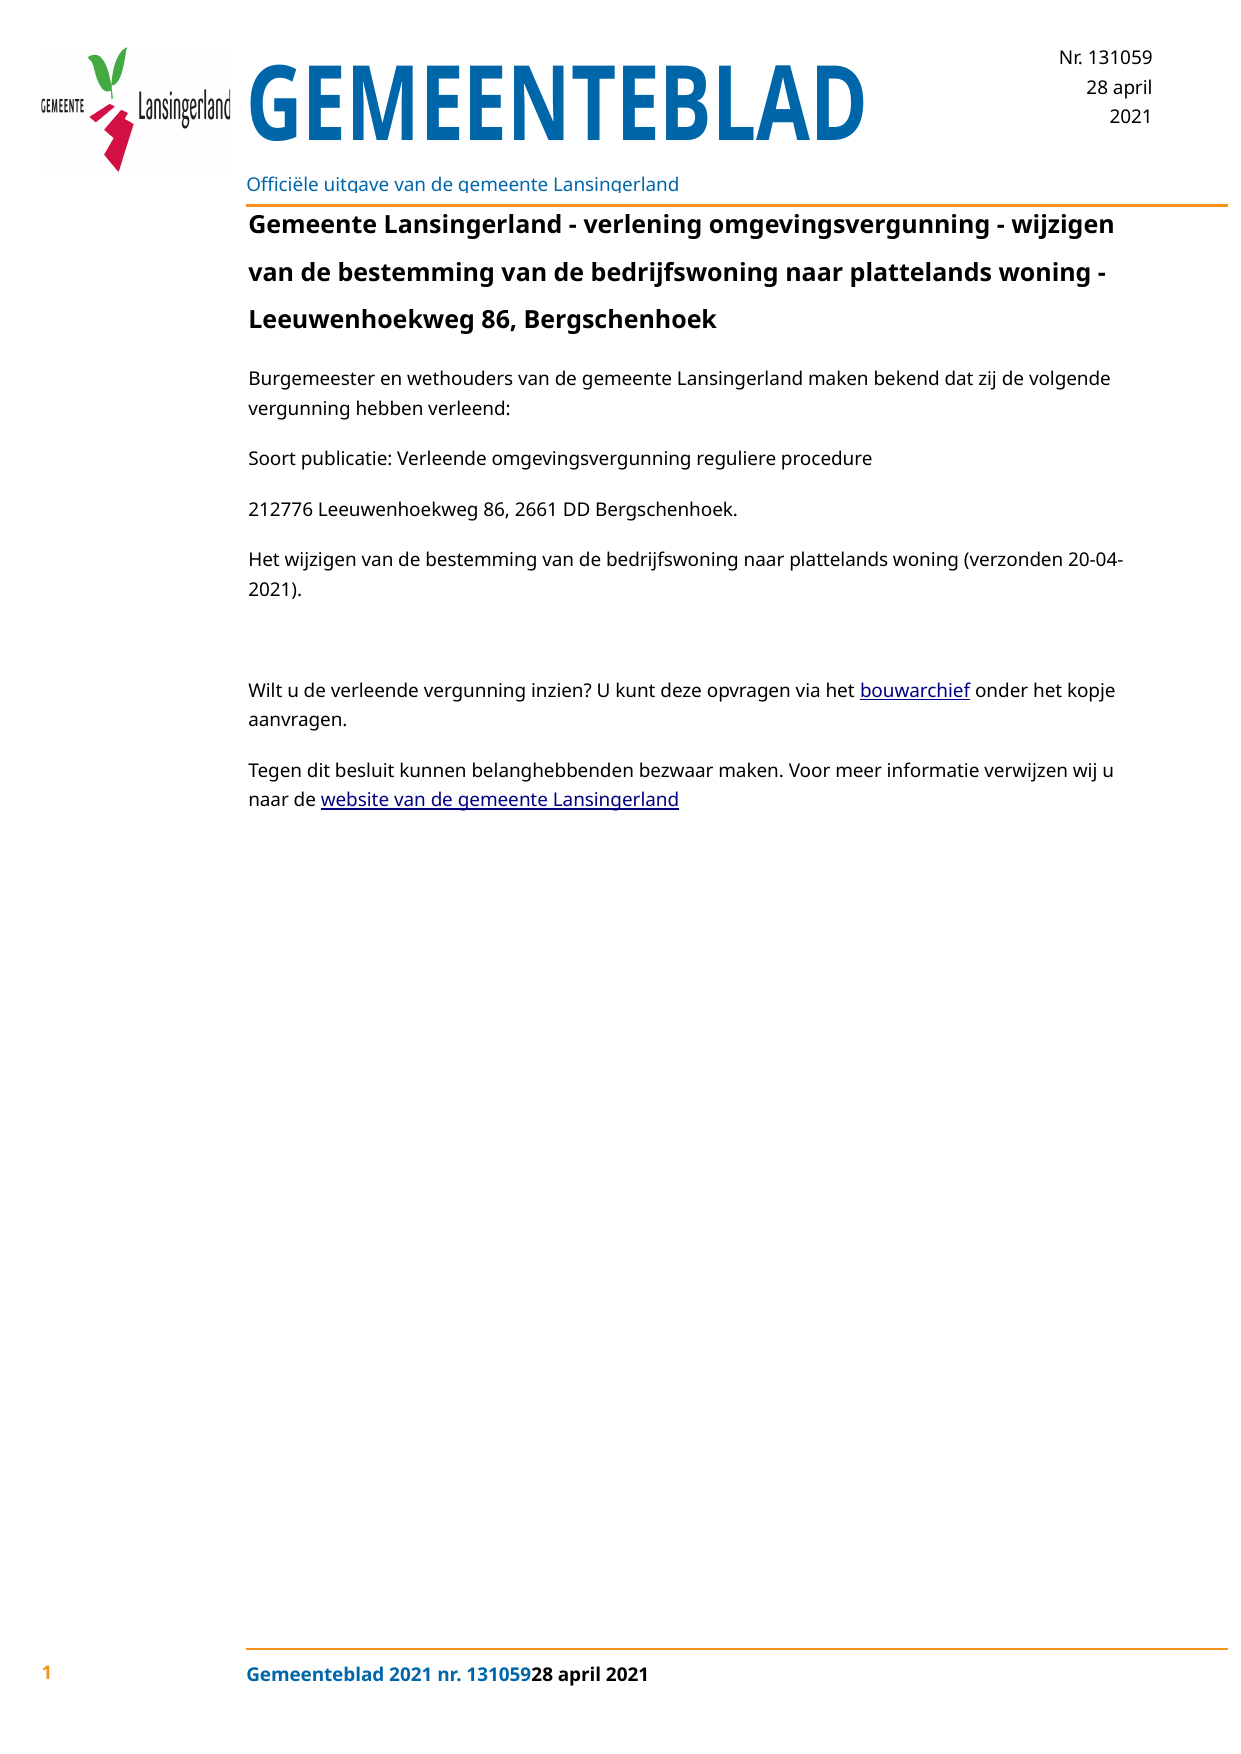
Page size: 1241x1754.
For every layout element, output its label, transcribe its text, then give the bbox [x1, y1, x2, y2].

text Tegen dit besluit kunnen belanghebbenden bezwaar maken. Voor meer informatie verwijzen wij u naar de website van de gemeente Lansingerland [248, 757, 1152, 812]
text Soort publicatie: Verleende omgevingsvergunning reguliere procedure [248, 446, 1152, 471]
text Wilt u de verleende vergunning inzien? U kunt deze opvragen via het bouwarchief onder het kopje aanvragen. [248, 677, 1152, 732]
text 212776 Leeuwenhoekweg 86, 2661 DD Bergschenhoek. [248, 496, 1152, 522]
text Burgemeester en wethouders van de gemeente Lansingerland maken bekend dat zij de volgende vergunning hebben verleend: [248, 366, 1152, 421]
picture [41, 47, 231, 172]
text Het wijzigen van de bestemming van de bedrijfswoning naar plattelands woning (verzonden 20-04-2021). [248, 546, 1152, 602]
text Gemeente Lansingerland - verlening omgevingsvergunning - wijzigen van de bestemming van de bedrijfswoning naar plattelands woning - Leeuwenhoekweg 86, Bergschenhoek [248, 207, 1152, 336]
